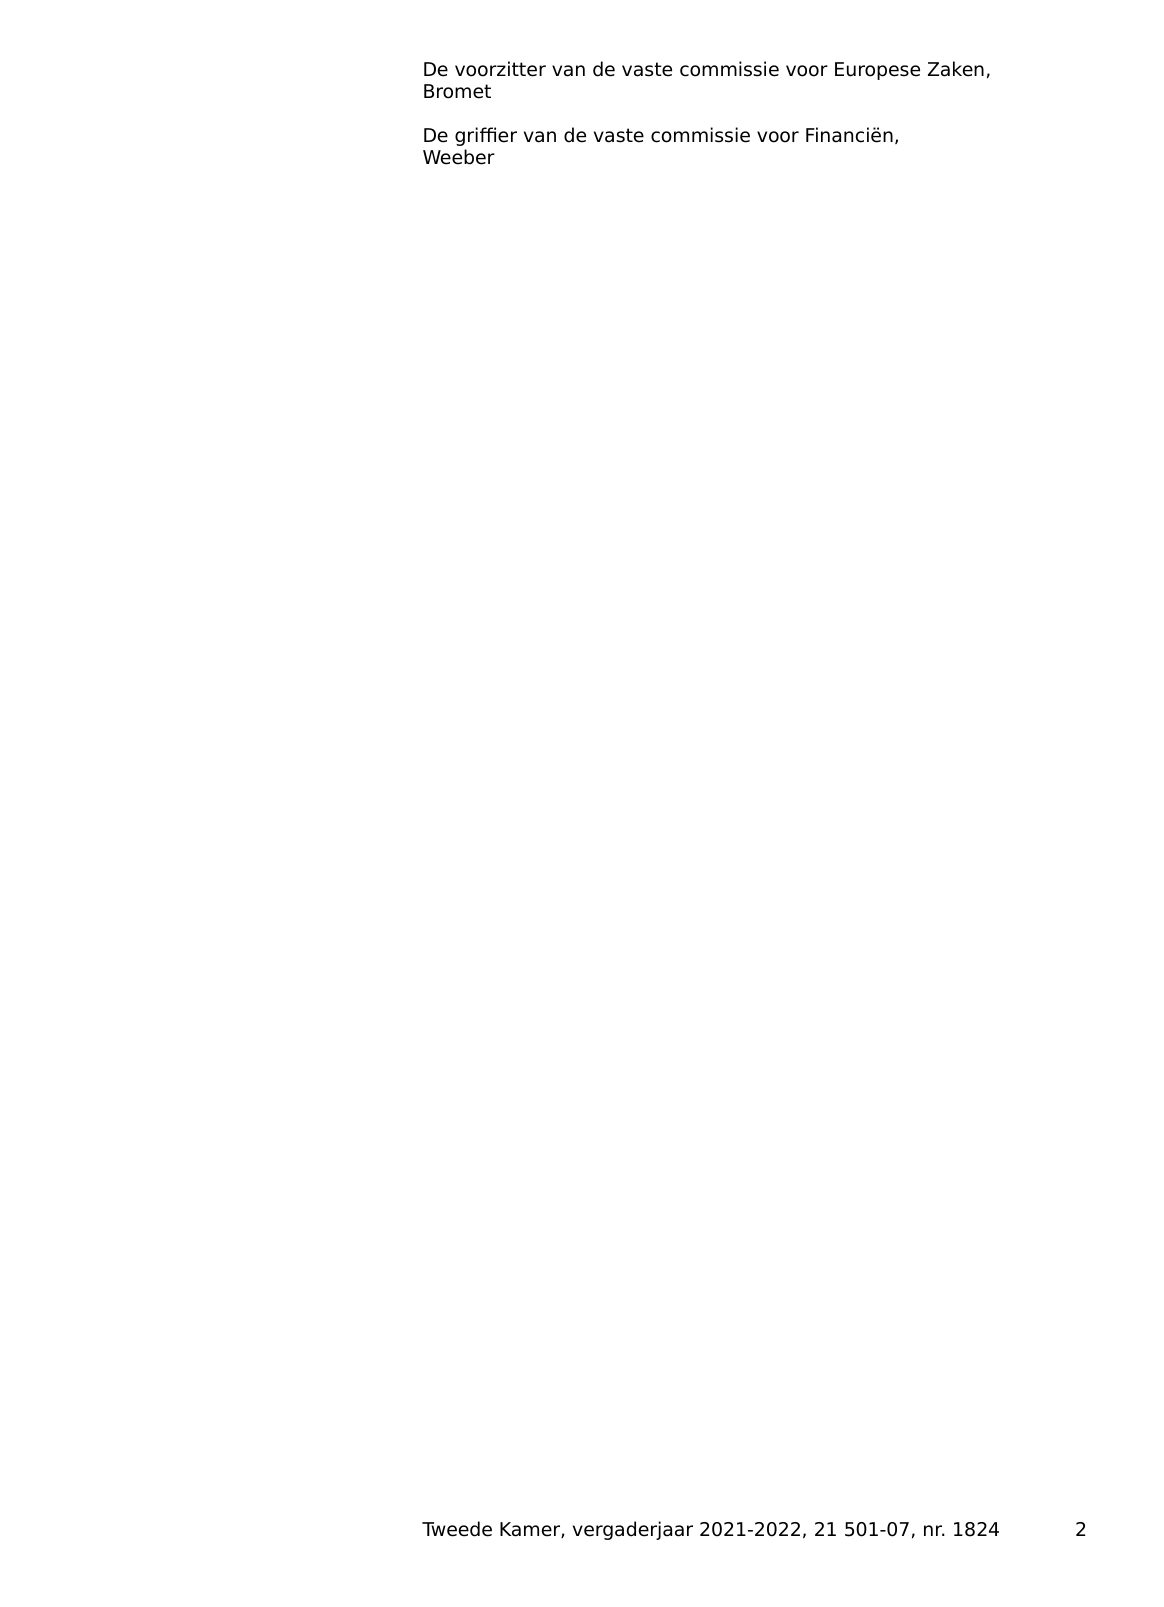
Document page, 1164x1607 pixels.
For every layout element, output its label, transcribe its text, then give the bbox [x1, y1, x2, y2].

text De griffier van de vaste commissie voor Financiën, Weeber [422, 125, 1087, 169]
text De voorzitter van de vaste commissie voor Europese Zaken, Bromet [422, 59, 1087, 103]
